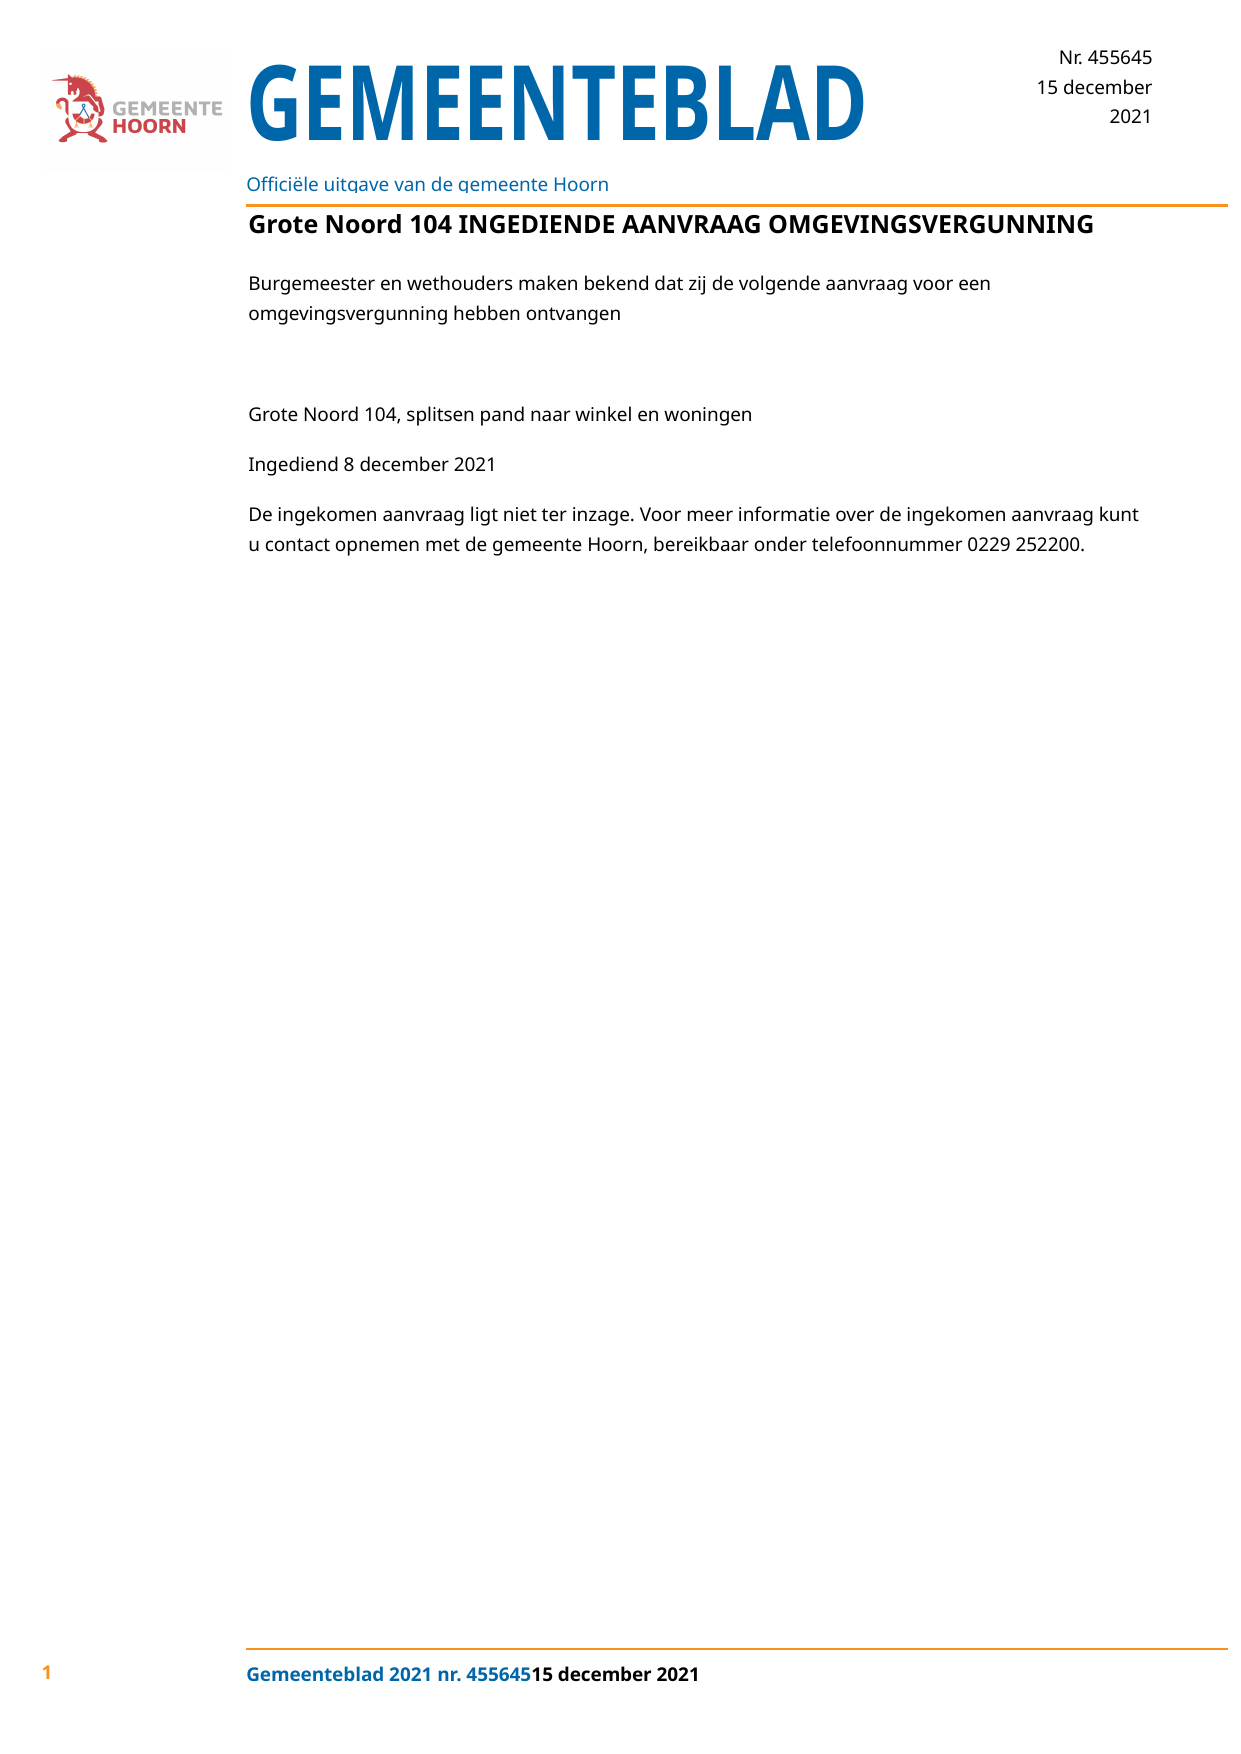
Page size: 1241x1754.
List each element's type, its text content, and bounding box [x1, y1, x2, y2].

text Ingediend 8 december 2021 [248, 451, 1152, 477]
text Grote Noord 104 INGEDIENDE AANVRAAG OMGEVINGSVERGUNNING [248, 207, 1152, 241]
text De ingekomen aanvraag ligt niet ter inzage. Voor meer informatie over de ingekomen aanvraag kunt u contact opnemen met de gemeente Hoorn, bereikbaar onder telefoonnummer 0229 252200. [248, 502, 1152, 557]
picture [41, 47, 231, 172]
text Burgemeester en wethouders maken bekend dat zij de volgende aanvraag voor een omgevingsvergunning hebben ontvangen [248, 270, 1152, 326]
text Grote Noord 104, splitsen pand naar winkel en woningen [248, 401, 1152, 426]
